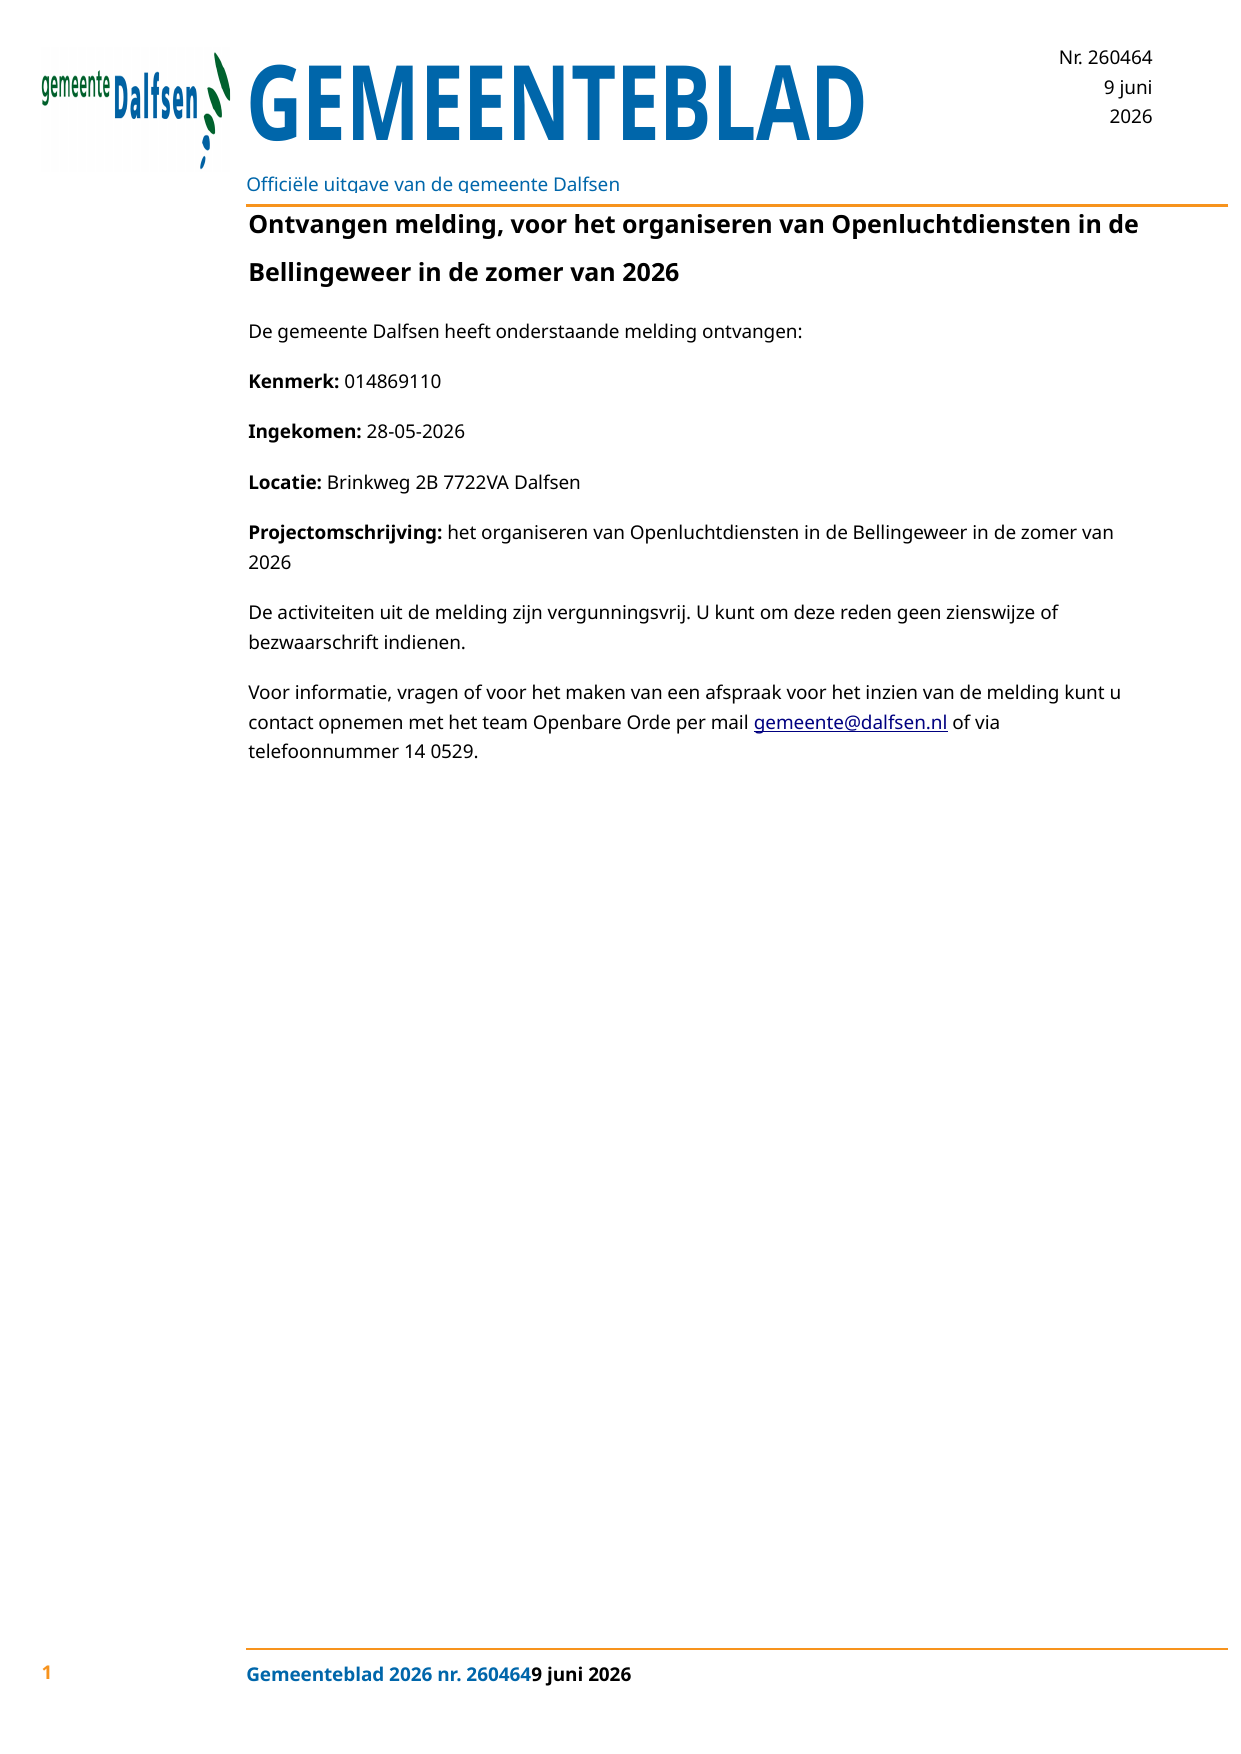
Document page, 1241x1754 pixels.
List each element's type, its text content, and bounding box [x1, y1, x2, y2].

text De gemeente Dalfsen heeft onderstaande melding ontvangen: [248, 318, 1152, 344]
text Projectomschrijving: het organiseren van Openluchtdiensten in de Bellingeweer in de zomer van 2026 [248, 519, 1152, 575]
text Voor informatie, vragen of voor het maken van een afspraak voor het inzien van de melding kunt u contact opnemen met het team Openbare Orde per mail gemeente@dalfsen.nl of via telefoonnummer 14 0529. [248, 679, 1152, 764]
text De activiteiten uit de melding zijn vergunningsvrij. U kunt om deze reden geen zienswijze of bezwaarschrift indienen. [248, 599, 1152, 655]
text Kenmerk: 014869110 [248, 368, 1152, 394]
text Ontvangen melding, voor het organiseren van Openluchtdiensten in de Bellingeweer in de zomer van 2026 [248, 207, 1152, 288]
picture [41, 47, 231, 172]
text Ingekomen: 28-05-2026 [248, 419, 1152, 444]
text Locatie: Brinkweg 2B 7722VA Dalfsen [248, 469, 1152, 495]
